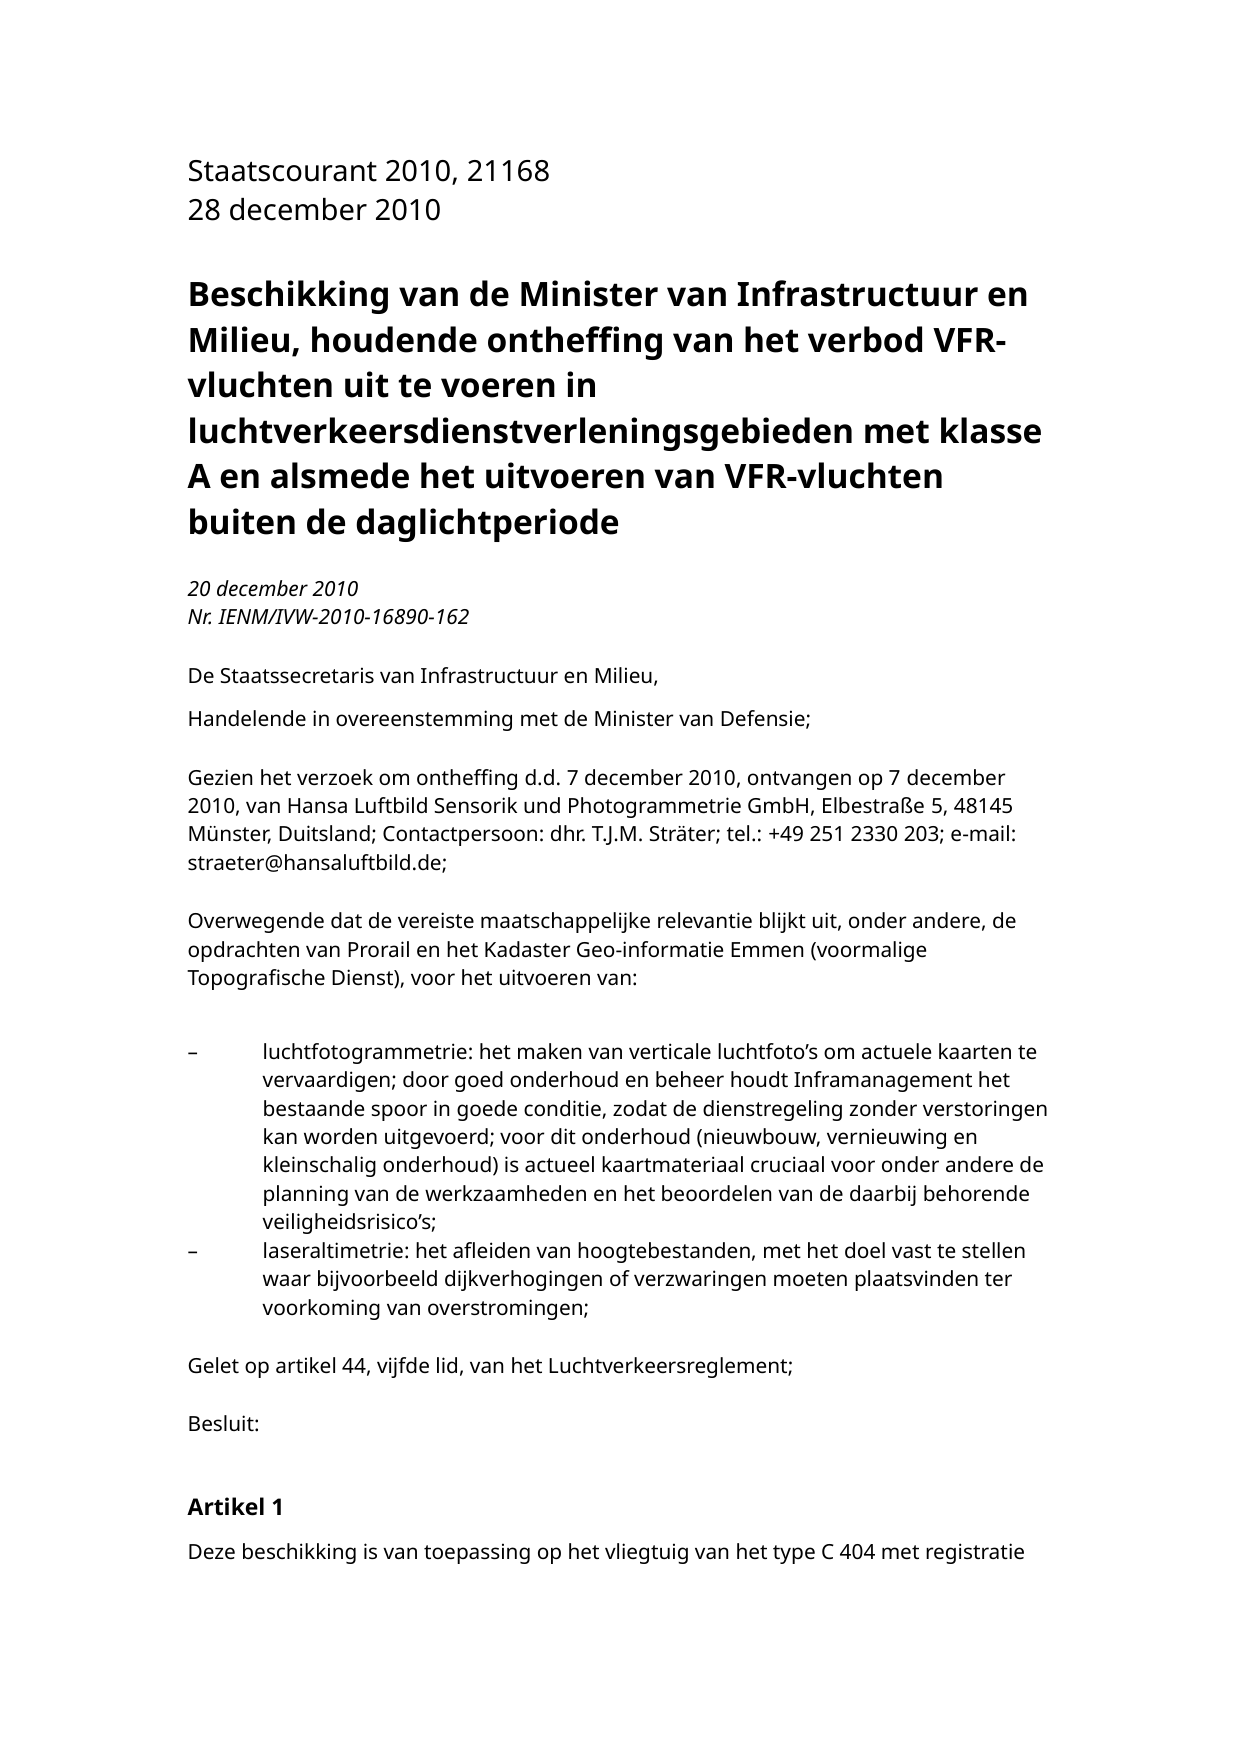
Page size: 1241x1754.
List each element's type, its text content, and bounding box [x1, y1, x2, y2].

text Nr. IENM/IVW-2010-16890-162 [187, 602, 1053, 631]
list laseraltimetrie: het afleiden van hoogtebestanden, met het doel vast te stellen waar bijvoorbeeld dijkverhogingen of verzwaringen moeten plaatsvinden ter voorkoming van overstromingen; [187, 1236, 1053, 1321]
text De Staatssecretaris van Infrastructuur en Milieu, [187, 661, 1053, 689]
text 28 december 2010 [187, 190, 1053, 229]
text 20 december 2010 [187, 574, 1053, 602]
text Gezien het verzoek om ontheffing d.d. 7 december 2010, ontvangen op 7 december 2010, van Hansa Luftbild Sensorik und Photogrammetrie GmbH, Elbestraße 5, 48145 Münster, Duitsland; Contactpersoon: dhr. T.J.M. Sträter; tel.: +49 251 2330 203; e-mail: straeter@hansaluftbild.de; [187, 763, 1053, 876]
text Gelet op artikel 44, vijfde lid, van het Luchtverkeersreglement; [187, 1351, 1053, 1379]
text Overwegende dat de vereiste maatschappelijke relevantie blijkt uit, onder andere, de opdrachten van Prorail en het Kadaster Geo-informatie Emmen (voormalige Topografische Dienst), voor het uitvoeren van: [187, 906, 1053, 992]
text Handelende in overeenstemming met de Minister van Defensie; [187, 704, 1053, 733]
text Deze beschikking is van toepassing op het vliegtuig van het type C 404 met registratie [187, 1537, 1053, 1565]
subtitle Artikel 1 [187, 1491, 1053, 1522]
text Besluit: [187, 1409, 1053, 1438]
list luchtfotogrammetrie: het maken van verticale luchtfoto’s om actuele kaarten te vervaardigen; door goed onderhoud en beheer houdt Inframanagement het bestaande spoor in goede conditie, zodat de dienstregeling zonder verstoringen kan worden uitgevoerd; voor dit onderhoud (nieuwbouw, vernieuwing en kleinschalig onderhoud) is actueel kaartmateriaal cruciaal voor onder andere de planning van de werkzaamheden en het beoordelen van de daarbij behorende veiligheidsrisico’s; [187, 1037, 1053, 1236]
text Staatscourant 2010, 21168 [187, 150, 1053, 190]
subtitle Beschikking van de Minister van Infrastructuur en Milieu, houdende ontheffing van het verbod VFR-vluchten uit te voeren in luchtverkeersdienstverleningsgebieden met klasse A en alsmede het uitvoeren van VFR-vluchten buiten de daglichtperiode [187, 271, 1053, 544]
